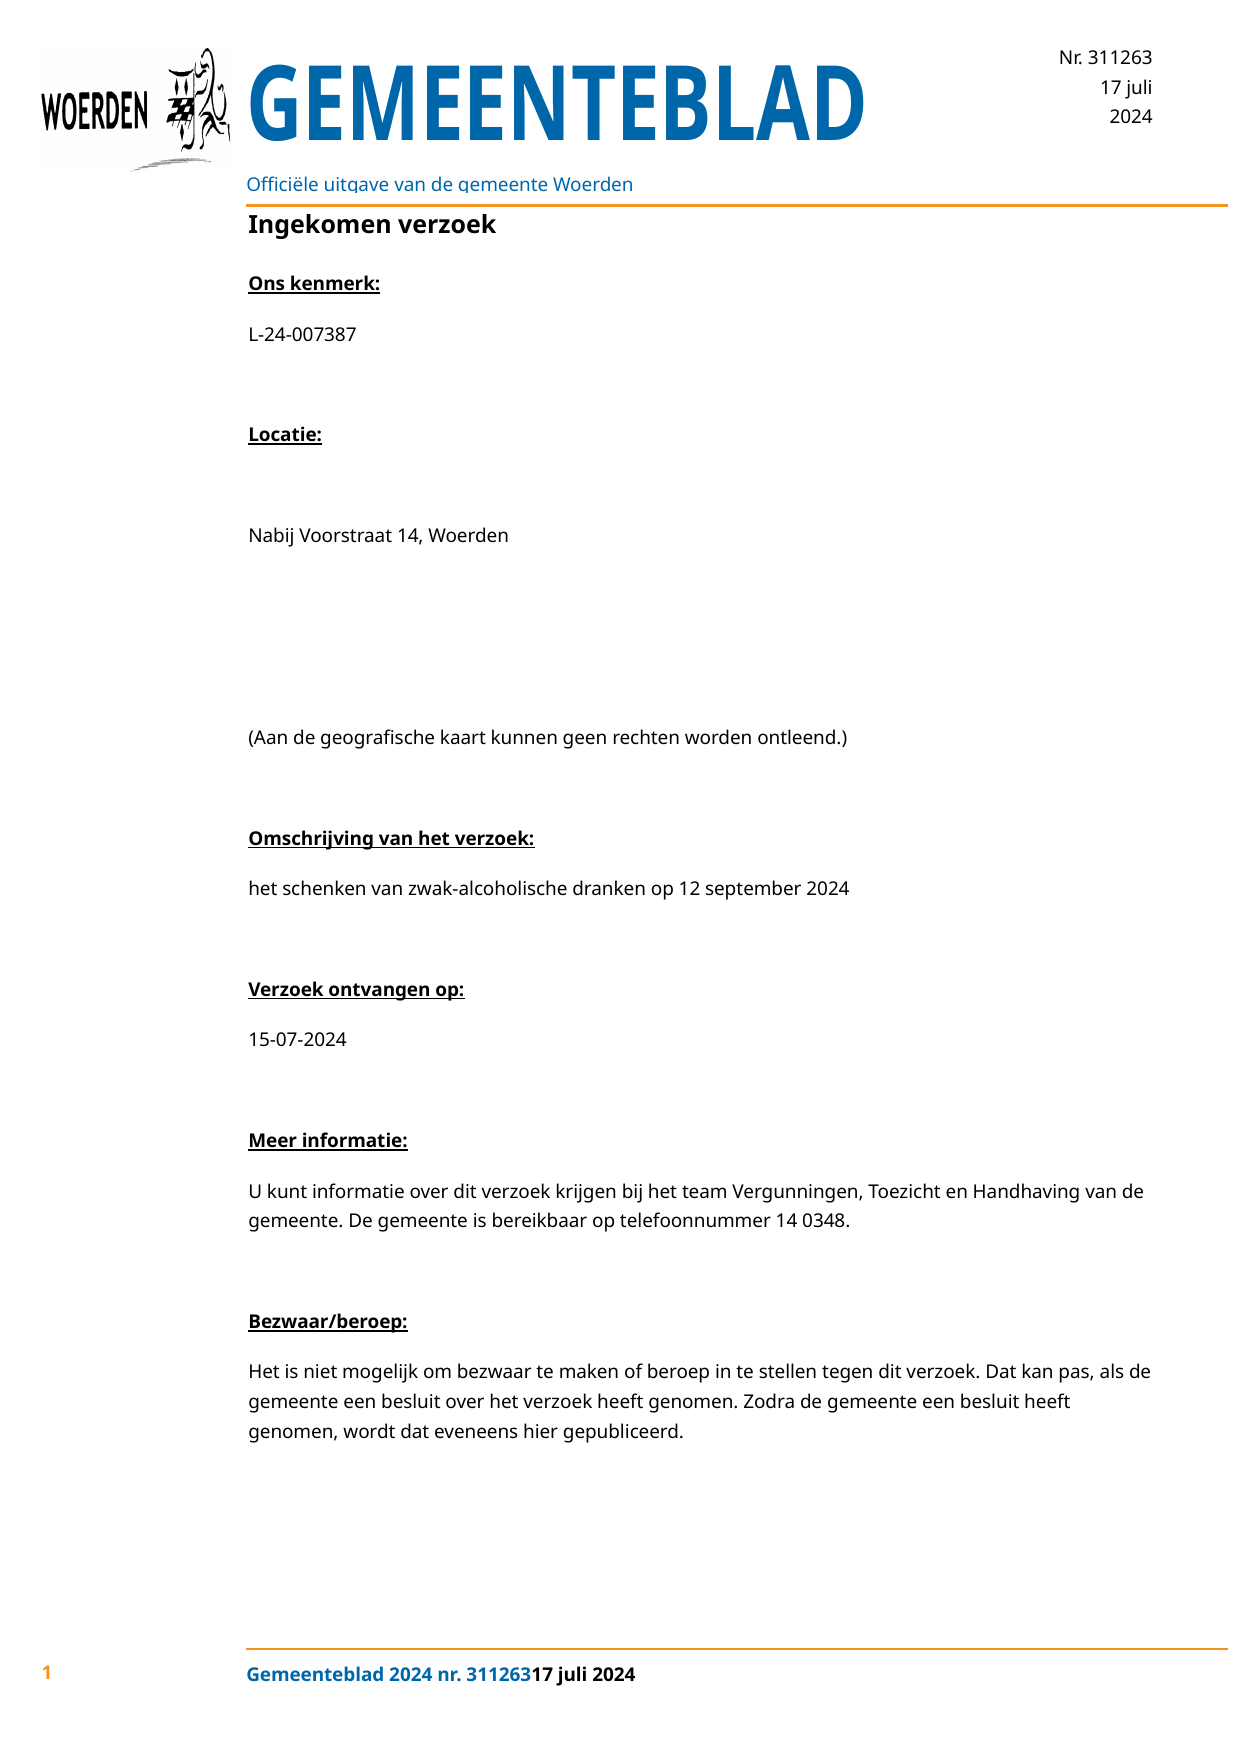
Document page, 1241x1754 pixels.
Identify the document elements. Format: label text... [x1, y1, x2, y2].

text Nabij Voorstraat 14, Woerden [248, 522, 1152, 548]
text L-24-007387 [248, 321, 1152, 346]
text U kunt informatie over dit verzoek krijgen bij het team Vergunningen, Toezicht en Handhaving van de gemeente. De gemeente is bereikbaar op telefoonnummer 14 0348. [248, 1178, 1152, 1233]
text Meer informatie: [248, 1127, 1152, 1153]
text 15-07-2024 [248, 1027, 1152, 1052]
text Verzoek ontvangen op: [248, 976, 1152, 1002]
text Het is niet mogelijk om bezwaar te maken of beroep in te stellen tegen dit verzoek. Dat kan pas, als de gemeente een besluit over het verzoek heeft genomen. Zodra de gemeente een besluit heeft genomen, wordt dat eveneens hier gepubliceerd. [248, 1359, 1152, 1443]
text het schenken van zwak-alcoholische dranken op 12 september 2024 [248, 875, 1152, 901]
text Bezwaar/beroep: [248, 1308, 1152, 1334]
text (Aan de geografische kaart kunnen geen rechten worden ontleend.) [248, 724, 1152, 750]
text Locatie: [248, 422, 1152, 447]
text Omschrijving van het verzoek: [248, 825, 1152, 851]
text Ingekomen verzoek [248, 207, 1152, 241]
text Ons kenmerk: [248, 270, 1152, 296]
picture [41, 47, 231, 172]
